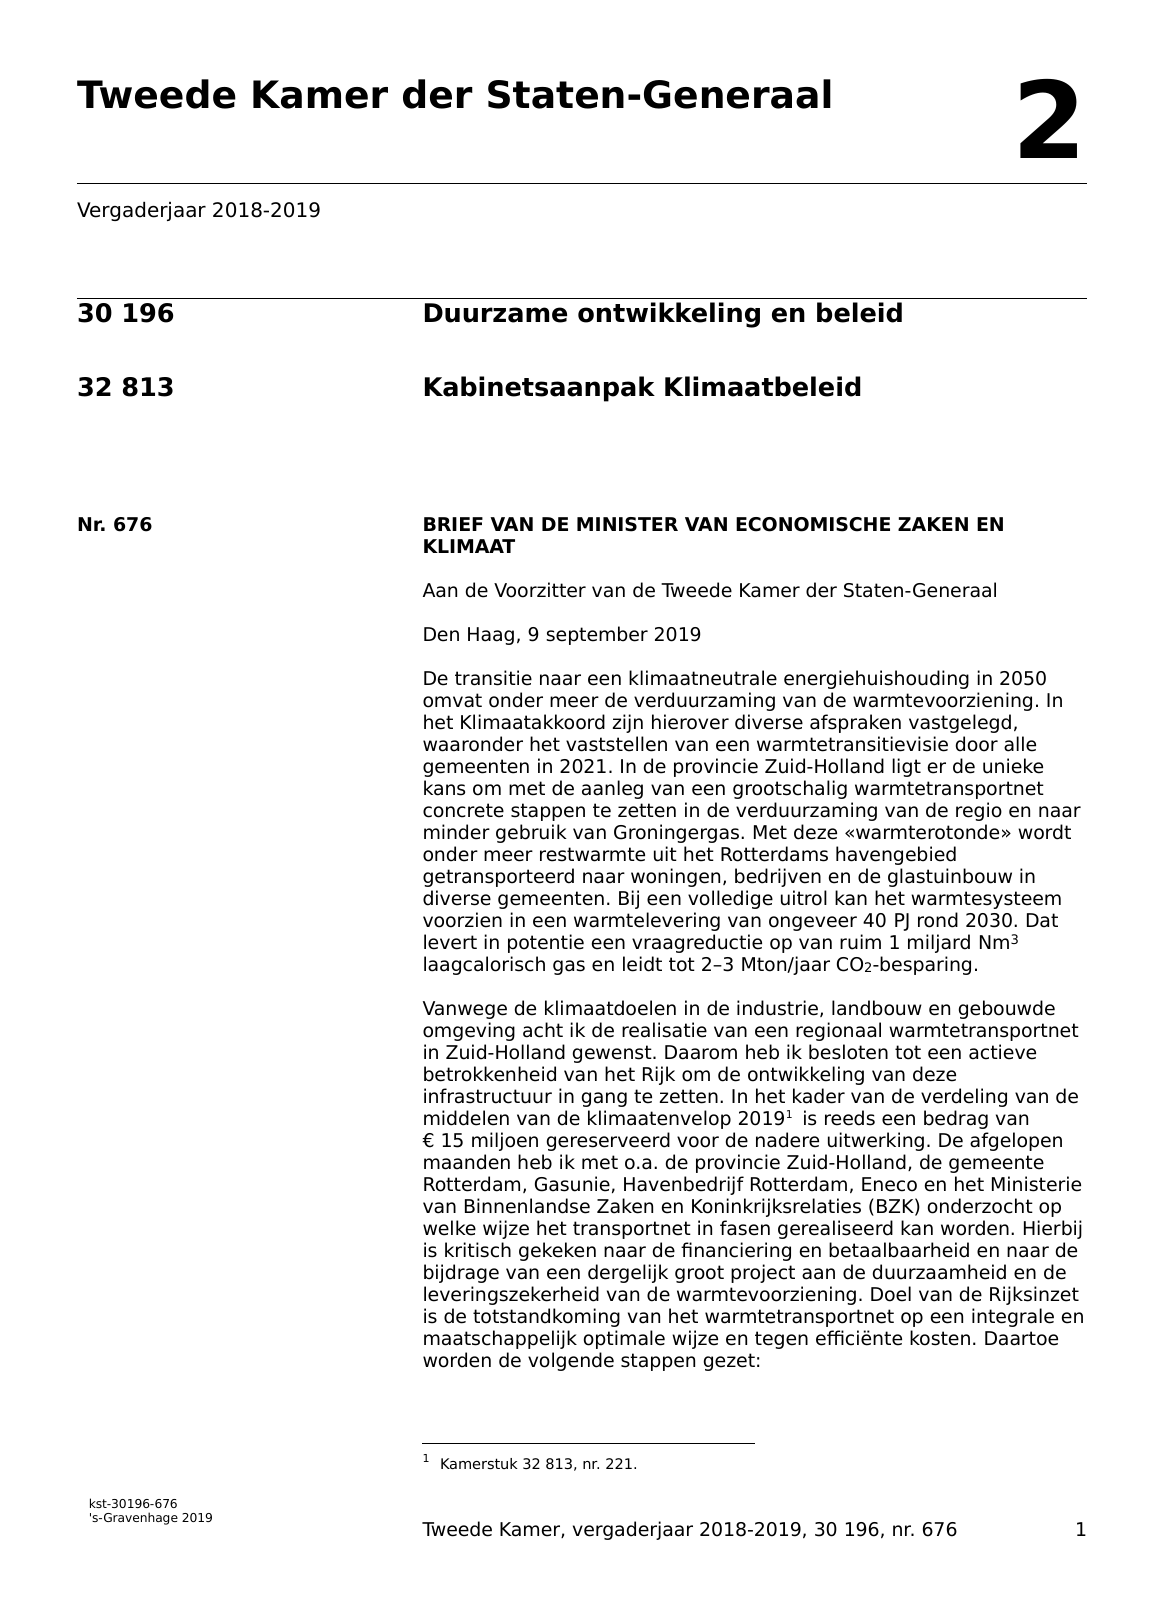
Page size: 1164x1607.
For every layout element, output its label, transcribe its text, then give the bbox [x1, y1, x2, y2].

text Aan de Voorzitter van de Tweede Kamer der Staten-Generaal [422, 580, 1087, 602]
subtitle 32 813 Kabinetsaanpak Klimaatbeleid [77, 373, 1087, 403]
text Kamerstuk 32 813, nr. 221. [422, 1452, 1087, 1474]
subtitle 30 196 Duurzame ontwikkeling en beleid [77, 299, 1087, 329]
text kst-30196-676 [88, 1497, 323, 1511]
subtitle Nr. 676 BRIEF VAN DE MINISTER VAN ECONOMISCHE ZAKEN EN KLIMAAT [77, 514, 1087, 558]
table_header Tweede Kamer der Staten-Generaal [77, 59, 886, 183]
text Den Haag, 9 september 2019 [422, 624, 1087, 646]
text De transitie naar een klimaatneutrale energiehuishouding in 2050 omvat onder meer de verduurzaming van de warmtevoorziening. In het Klimaatakkoord zijn hierover diverse afspraken vastgelegd, waaronder het vaststellen van een warmtetransitievisie door alle gemeenten in 2021. In de provincie Zuid-Holland ligt er de unieke kans om met de aanleg van een grootschalig warmtetransportnet concrete stappen te zetten in de verduurzaming van de regio en naar minder gebruik van Groningergas. Met deze «warmterotonde» wordt onder meer restwarmte uit het Rotterdams havengebied getransporteerd naar woningen, bedrijven en de glastuinbouw in diverse gemeenten. Bij een volledige uitrol kan het warmtesysteem voorzien in een warmtelevering van ongeveer 40 PJ rond 2030. Dat levert in potentie een vraagreductie op van ruim 1 miljard Nm3 laagcalorisch gas en leidt tot 2–3 Mton/jaar CO2-besparing. [422, 668, 1087, 976]
table_cell Vergaderjaar 2018-2019 [77, 184, 1087, 298]
text 's-Gravenhage 2019 [88, 1511, 323, 1525]
text Vanwege de klimaatdoelen in de industrie, landbouw en gebouwde omgeving acht ik de realisatie van een regionaal warmtetransportnet in Zuid-Holland gewenst. Daarom heb ik besloten tot een actieve betrokkenheid van het Rijk om de ontwikkeling van deze infrastructuur in gang te zetten. In het kader van de verdeling van de middelen van de klimaatenvelop 2019 is reeds een bedrag van € 15 miljoen gereserveerd voor de nadere uitwerking. De afgelopen maanden heb ik met o.a. de provincie Zuid-Holland, de gemeente Rotterdam, Gasunie, Havenbedrijf Rotterdam, Eneco en het Ministerie van Binnenlandse Zaken en Koninkrijksrelaties (BZK) onderzocht op welke wijze het transportnet in fasen gerealiseerd kan worden. Hierbij is kritisch gekeken naar de financiering en betaalbaarheid en naar de bijdrage van een dergelijk groot project aan de duurzaamheid en de leveringszekerheid van de warmtevoorziening. Doel van de Rijksinzet is de totstandkoming van het warmtetransportnet op een integrale en maatschappelijk optimale wijze en tegen efficiënte kosten. Daartoe worden de volgende stappen gezet: [422, 998, 1087, 1372]
table_header 2 [886, 59, 1087, 183]
